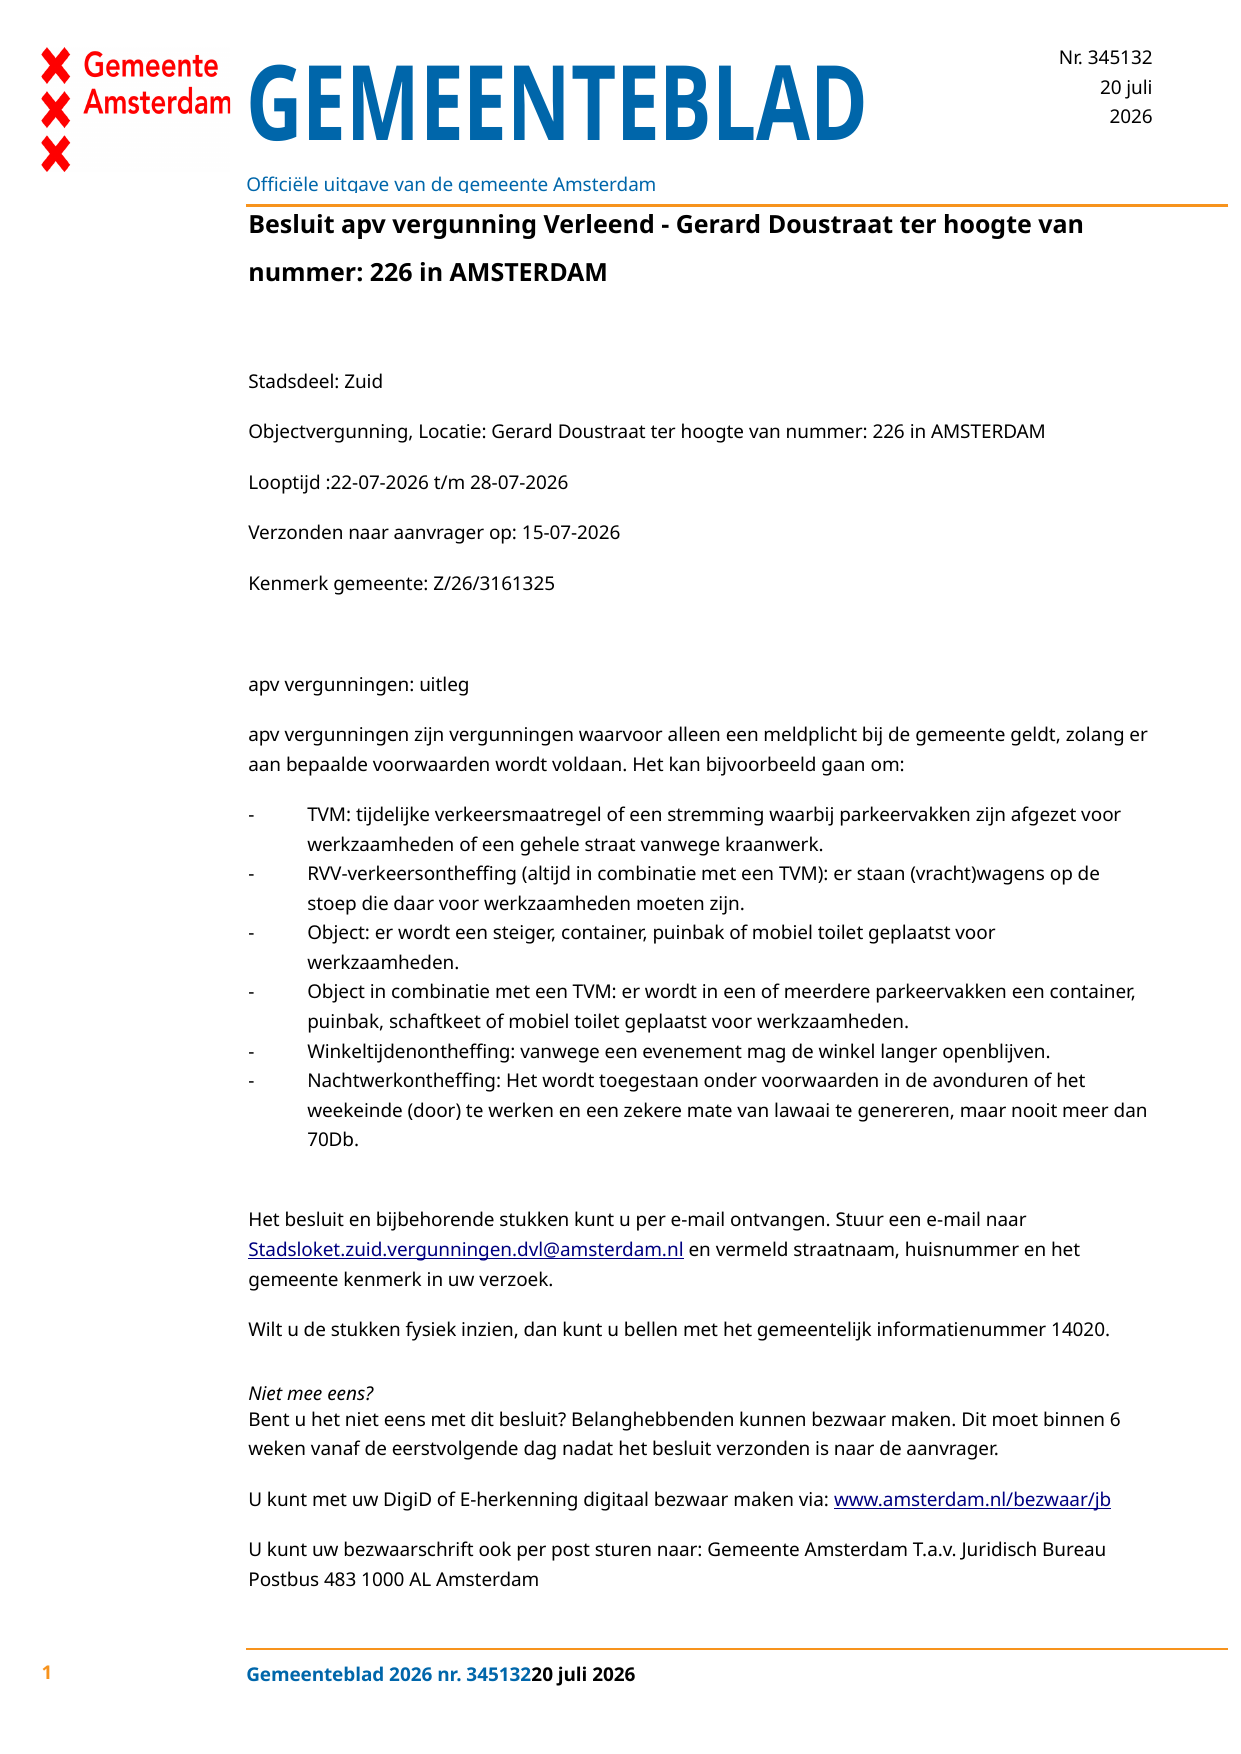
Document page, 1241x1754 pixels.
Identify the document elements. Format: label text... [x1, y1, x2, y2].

text Besluit apv vergunning Verleend - Gerard Doustraat ter hoogte van nummer: 226 in AMSTERDAM [248, 207, 1152, 288]
list TVM: tijdelijke verkeersmaatregel of een stremming waarbij parkeervakken zijn afgezet voor werkzaamheden of een gehele straat vanwege kraanwerk. [248, 801, 1152, 857]
text Stadsdeel: Zuid [248, 368, 1152, 394]
list RVV-verkeersontheffing (altijd in combinatie met een TVM): er staan (vracht)wagens op de stoep die daar voor werkzaamheden moeten zijn. [248, 860, 1152, 916]
text Kenmerk gemeente: Z/26/3161325 [248, 570, 1152, 596]
list Winkeltijdenontheffing: vanwege een evenement mag de winkel langer openblijven. [248, 1038, 1152, 1064]
list Nachtwerkontheffing: Het wordt toegestaan onder voorwaarden in de avonduren of het weekeinde (door) te werken en een zekere mate van lawaai te genereren, maar nooit meer dan 70Db. [248, 1067, 1152, 1152]
text apv vergunningen zijn vergunningen waarvoor alleen een meldplicht bij de gemeente geldt, zolang er aan bepaalde voorwaarden wordt voldaan. Het kan bijvoorbeeld gaan om: [248, 721, 1152, 777]
text Objectvergunning, Locatie: Gerard Doustraat ter hoogte van nummer: 226 in AMSTERDAM [248, 419, 1152, 444]
text U kunt met uw DigiD of E-herkenning digitaal bezwaar maken via: www.amsterdam.nl/bezwaar/jb [248, 1486, 1152, 1512]
text U kunt uw bezwaarschrift ook per post sturen naar: Gemeente Amsterdam T.a.v. Juridisch Bureau Postbus 483 1000 AL Amsterdam [248, 1536, 1152, 1592]
list Object: er wordt een steiger, container, puinbak of mobiel toilet geplaatst voor werkzaamheden. [248, 919, 1152, 975]
text Looptijd :22-07-2026 t/m 28-07-2026 [248, 469, 1152, 495]
picture [41, 47, 231, 172]
text Niet mee eens? [248, 1380, 1152, 1406]
list Object in combinatie met een TVM: er wordt in een of meerdere parkeervakken een container, puinbak, schaftkeet of mobiel toilet geplaatst voor werkzaamheden. [248, 979, 1152, 1034]
text apv vergunningen: uitleg [248, 671, 1152, 697]
text Wilt u de stukken fysiek inzien, dan kunt u bellen met het gemeentelijk informatienummer 14020. [248, 1316, 1152, 1342]
text Bent u het niet eens met dit besluit? Belanghebbenden kunnen bezwaar maken. Dit moet binnen 6 weken vanaf de eerstvolgende dag nadat het besluit verzonden is naar de aanvrager. [248, 1406, 1152, 1461]
text Verzonden naar aanvrager op: 15-07-2026 [248, 519, 1152, 545]
text Het besluit en bijbehorende stukken kunt u per e-mail ontvangen. Stuur een e-mail naar Stadsloket.zuid.vergunningen.dvl@amsterdam.nl en vermeld straatnaam, huisnummer en het gemeente kenmerk in uw verzoek. [248, 1207, 1152, 1292]
